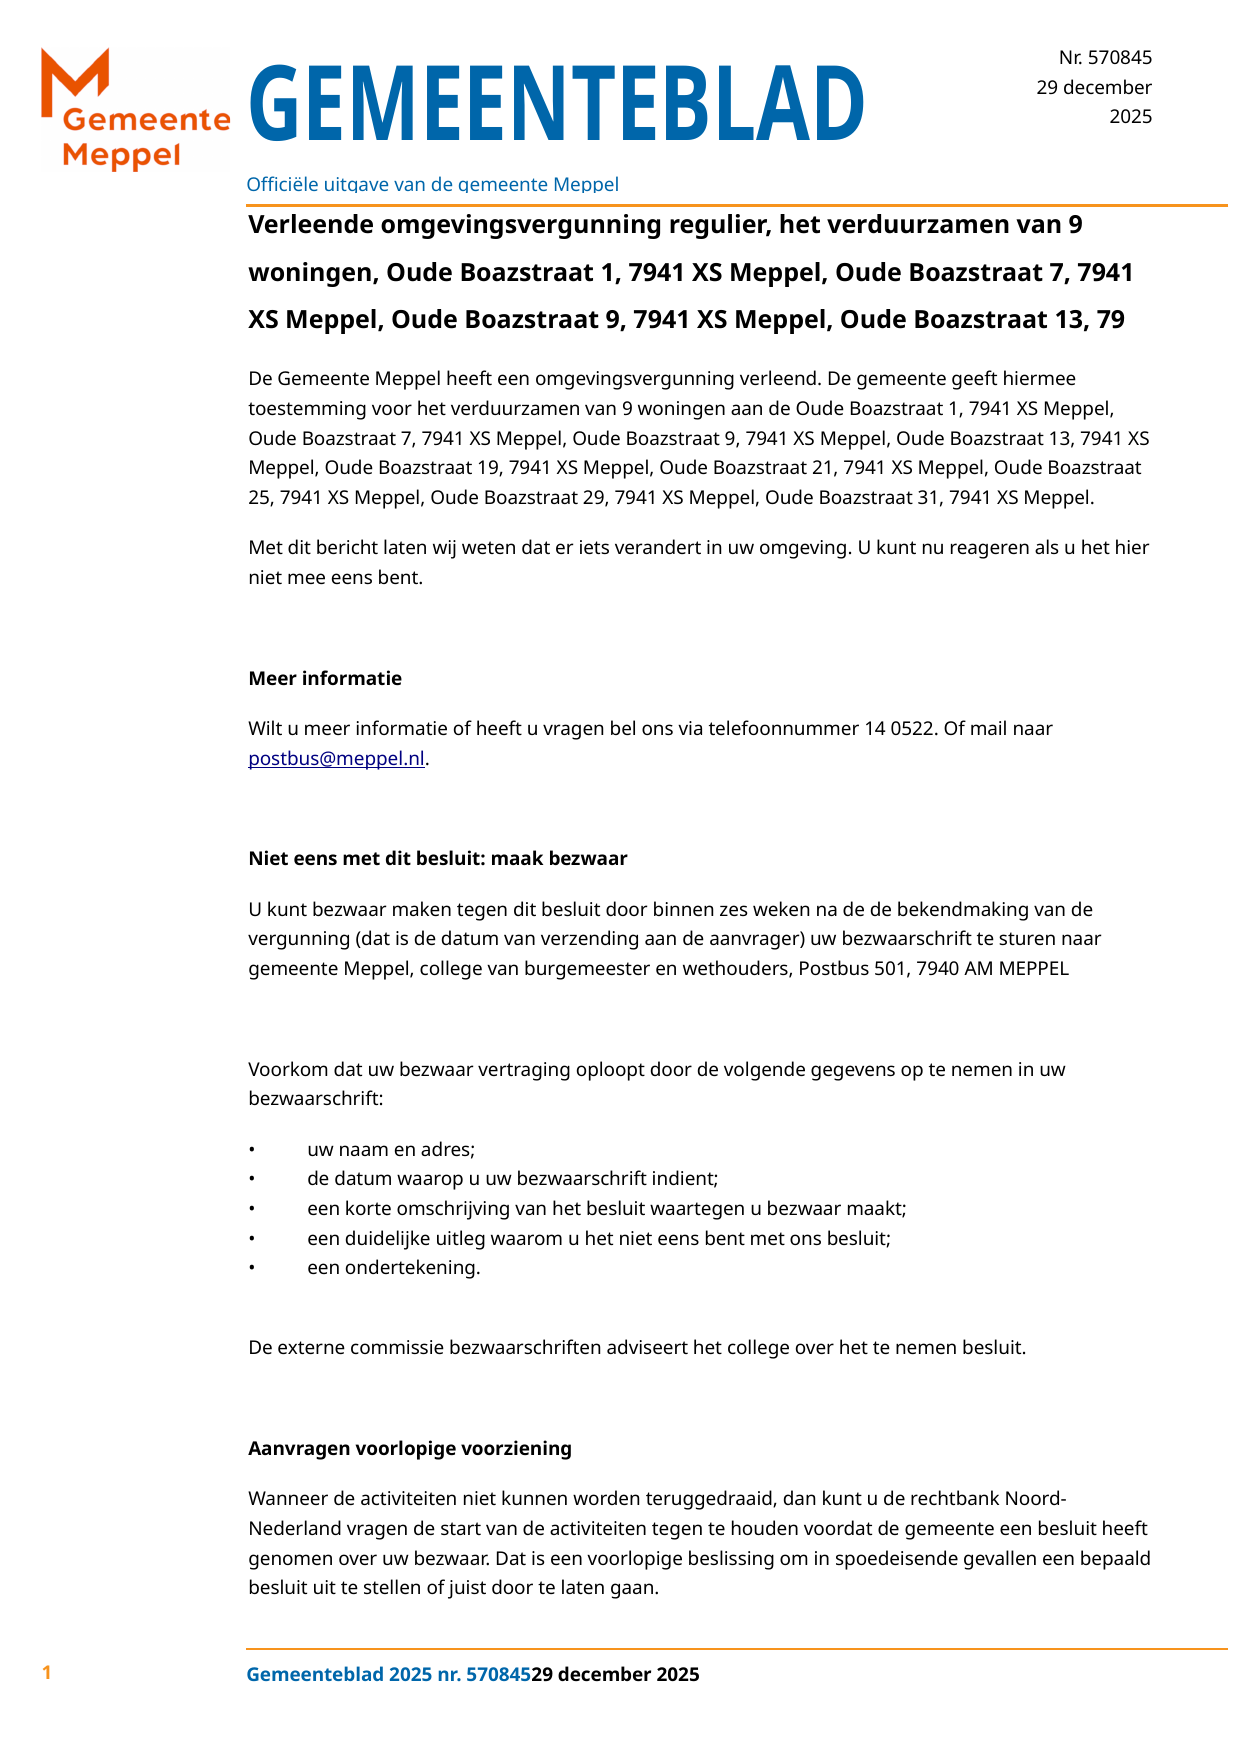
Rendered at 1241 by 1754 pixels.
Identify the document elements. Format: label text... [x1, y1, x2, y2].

text De externe commissie bezwaarschriften adviseert het college over het te nemen besluit. [248, 1334, 1152, 1360]
text Wilt u meer informatie of heeft u vragen bel ons via telefoonnummer 14 0522. Of mail naar postbus@meppel.nl. [248, 715, 1152, 770]
list de datum waarop u uw bezwaarschrift indient; [248, 1166, 1152, 1191]
list uw naam en adres; [248, 1136, 1152, 1162]
list een korte omschrijving van het besluit waartegen u bezwaar maakt; [248, 1195, 1152, 1221]
picture [41, 47, 231, 172]
text Verleende omgevingsvergunning regulier, het verduurzamen van 9 woningen, Oude Boazstraat 1, 7941 XS Meppel, Oude Boazstraat 7, 7941 XS Meppel, Oude Boazstraat 9, 7941 XS Meppel, Oude Boazstraat 13, 79 [248, 207, 1152, 336]
text U kunt bezwaar maken tegen dit besluit door binnen zes weken na de de bekendmaking van de vergunning (dat is de datum van verzending aan de aanvrager) uw bezwaarschrift te sturen naar gemeente Meppel, college van burgemeester en wethouders, Postbus 501, 7940 AM MEPPEL [248, 896, 1152, 981]
text Aanvragen voorlopige voorziening [248, 1435, 1152, 1461]
text Voorkom dat uw bezwaar vertraging oploopt door de volgende gegevens op te nemen in uw bezwaarschrift: [248, 1056, 1152, 1111]
text Wanneer de activiteiten niet kunnen worden teruggedraaid, dan kunt u de rechtbank Noord-Nederland vragen de start van de activiteiten tegen te houden voordat de gemeente een besluit heeft genomen over uw bezwaar. Dat is een voorlopige beslissing om in spoedeisende gevallen een bepaald besluit uit te stellen of juist door te laten gaan. [248, 1486, 1152, 1600]
list een ondertekening. [248, 1254, 1152, 1280]
text Met dit bericht laten wij weten dat er iets verandert in uw omgeving. U kunt nu reageren als u het hier niet mee eens bent. [248, 534, 1152, 589]
text Meer informatie [248, 665, 1152, 690]
list een duidelijke uitleg waarom u het niet eens bent met ons besluit; [248, 1225, 1152, 1250]
text De Gemeente Meppel heeft een omgevingsvergunning verleend. De gemeente geeft hiermee toestemming voor het verduurzamen van 9 woningen aan de Oude Boazstraat 1, 7941 XS Meppel, Oude Boazstraat 7, 7941 XS Meppel, Oude Boazstraat 9, 7941 XS Meppel, Oude Boazstraat 13, 7941 XS Meppel, Oude Boazstraat 19, 7941 XS Meppel, Oude Boazstraat 21, 7941 XS Meppel, Oude Boazstraat 25, 7941 XS Meppel, Oude Boazstraat 29, 7941 XS Meppel, Oude Boazstraat 31, 7941 XS Meppel. [248, 366, 1152, 509]
text Niet eens met dit besluit: maak bezwaar [248, 846, 1152, 871]
